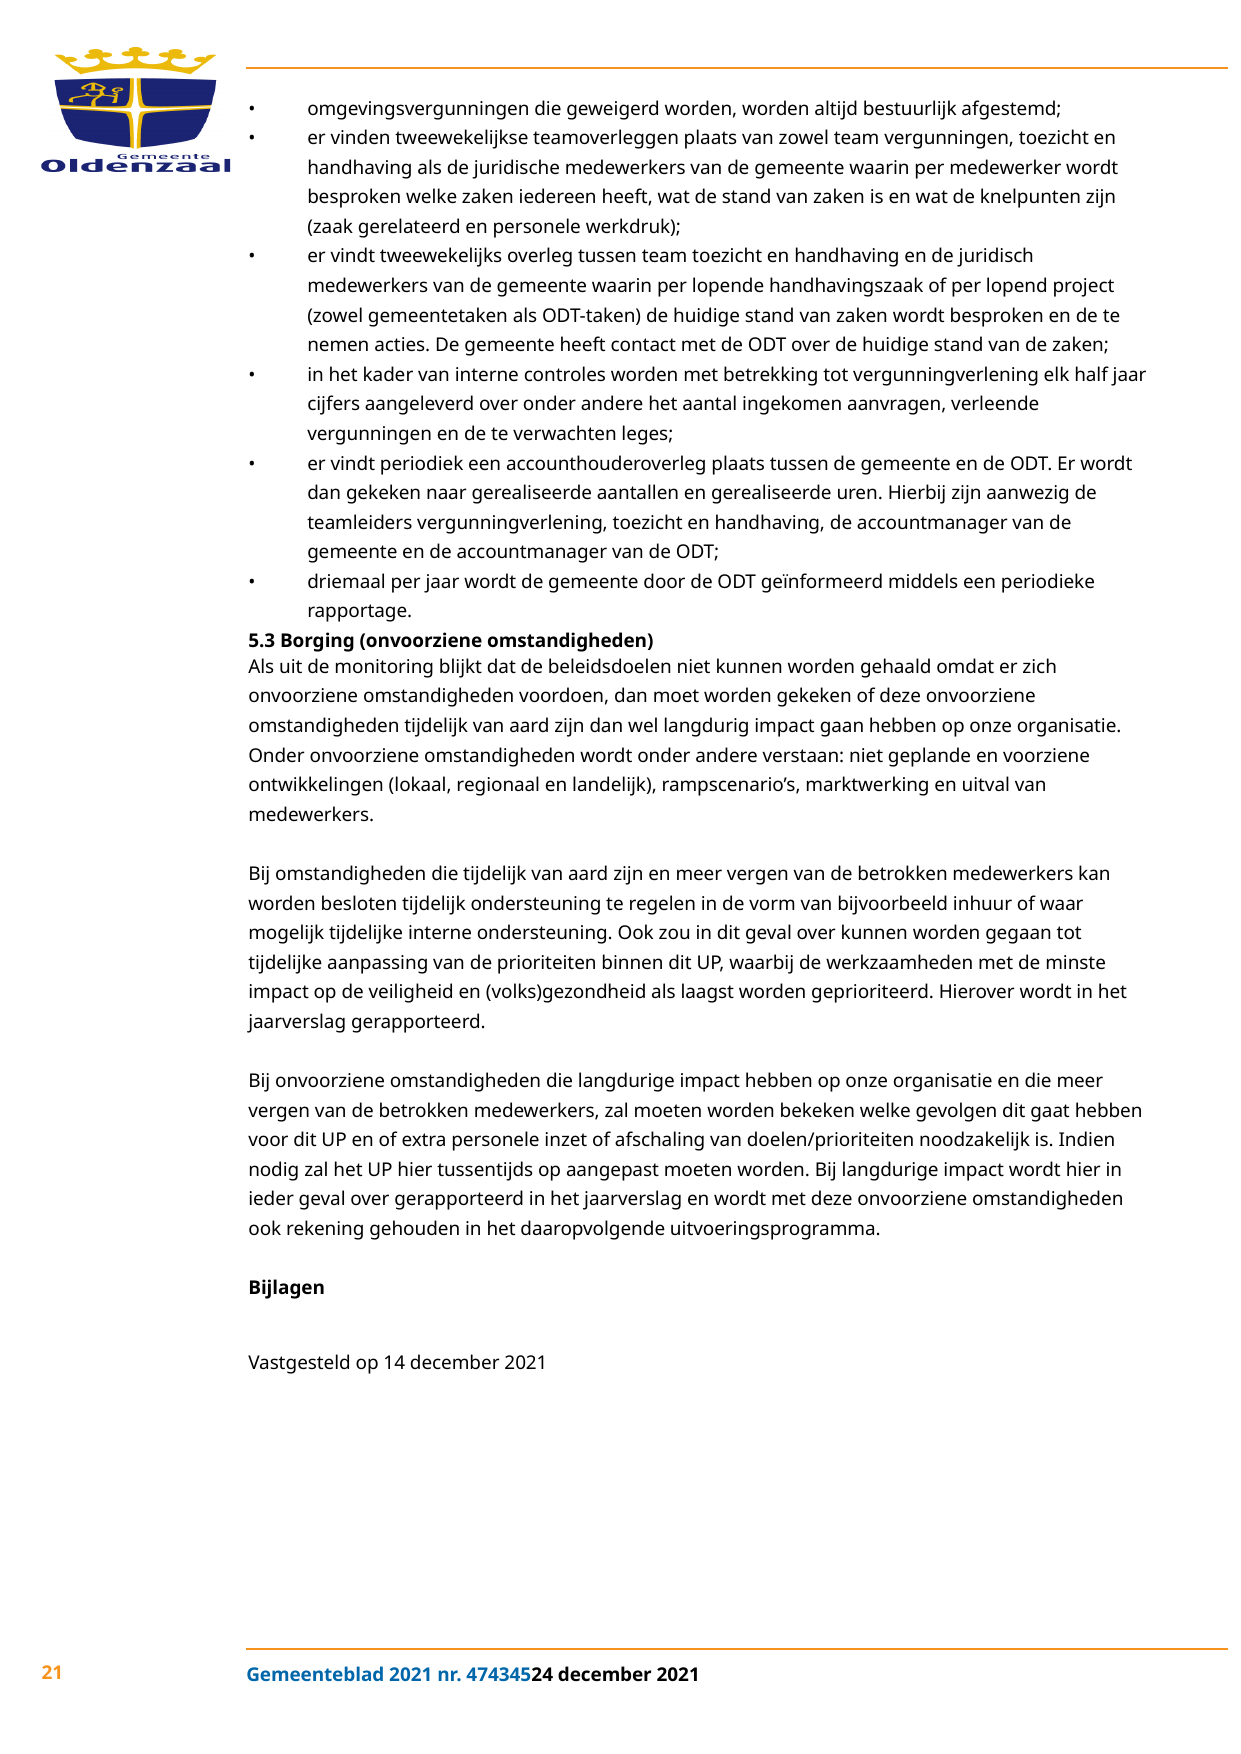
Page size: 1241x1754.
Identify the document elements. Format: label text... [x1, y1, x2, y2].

picture [41, 47, 231, 172]
text Bij onvoorziene omstandigheden die langdurige impact hebben op onze organisatie en die meer vergen van de betrokken medewerkers, zal moeten worden bekeken welke gevolgen dit gaat hebben voor dit UP en of extra personele inzet of afschaling van doelen/prioriteiten noodzakelijk is. Indien nodig zal het UP hier tussentijds op aangepast moeten worden. Bij langdurige impact wordt hier in ieder geval over gerapporteerd in het jaarverslag en wordt met deze onvoorziene omstandigheden ook rekening gehouden in het daaropvolgende uitvoeringsprogramma. [248, 1067, 1152, 1241]
list in het kader van interne controles worden met betrekking tot vergunningverlening elk half jaar cijfers aangeleverd over onder andere het aantal ingekomen aanvragen, verleende vergunningen en de te verwachten leges; [248, 361, 1152, 446]
list omgevingsvergunningen die geweigerd worden, worden altijd bestuurlijk afgestemd; [248, 95, 1152, 121]
text Onder onvoorziene omstandigheden wordt onder andere verstaan: niet geplande en voorziene ontwikkelingen (lokaal, regionaal en landelijk), rampscenario’s, marktwerking en uitval van medewerkers. [248, 742, 1152, 827]
list driemaal per jaar wordt de gemeente door de ODT geïnformeerd middels een periodieke rapportage. [248, 568, 1152, 623]
list er vinden tweewekelijkse teamoverleggen plaats van zowel team vergunningen, toezicht en handhaving als de juridische medewerkers van de gemeente waarin per medewerker wordt besproken welke zaken iedereen heeft, wat de stand van zaken is en wat de knelpunten zijn (zaak gerelateerd en personele werkdruk); [248, 124, 1152, 239]
list er vindt tweewekelijks overleg tussen team toezicht en handhaving en de juridisch medewerkers van de gemeente waarin per lopende handhavingszaak of per lopend project (zowel gemeentetaken als ODT-taken) de huidige stand van zaken wordt besproken en de te nemen acties. De gemeente heeft contact met de ODT over de huidige stand van de zaken; [248, 243, 1152, 357]
text Bij omstandigheden die tijdelijk van aard zijn en meer vergen van de betrokken medewerkers kan worden besloten tijdelijk ondersteuning te regelen in de vorm van bijvoorbeeld inhuur of waar mogelijk tijdelijke interne ondersteuning. Ook zou in dit geval over kunnen worden gegaan tot tijdelijke aanpassing van de prioriteiten binnen dit UP, waarbij de werkzaamheden met de minste impact op de veiligheid en (volks)gezondheid als laagst worden geprioriteerd. Hierover wordt in het jaarverslag gerapporteerd. [248, 860, 1152, 1034]
text Vastgesteld op 14 december 2021 [248, 1349, 1152, 1375]
text 5.3 Borging (onvoorziene omstandigheden) [248, 627, 1152, 653]
list er vindt periodiek een accounthouderoverleg plaats tussen de gemeente en de ODT. Er wordt dan gekeken naar gerealiseerde aantallen en gerealiseerde uren. Hierbij zijn aanwezig de teamleiders vergunningverlening, toezicht en handhaving, de accountmanager van de gemeente en de accountmanager van de ODT; [248, 450, 1152, 564]
text Als uit de monitoring blijkt dat de beleidsdoelen niet kunnen worden gehaald omdat er zich onvoorziene omstandigheden voordoen, dan moet worden gekeken of deze onvoorziene omstandigheden tijdelijk van aard zijn dan wel langdurig impact gaan hebben op onze organisatie. [248, 653, 1152, 738]
text Bijlagen [248, 1274, 1152, 1300]
